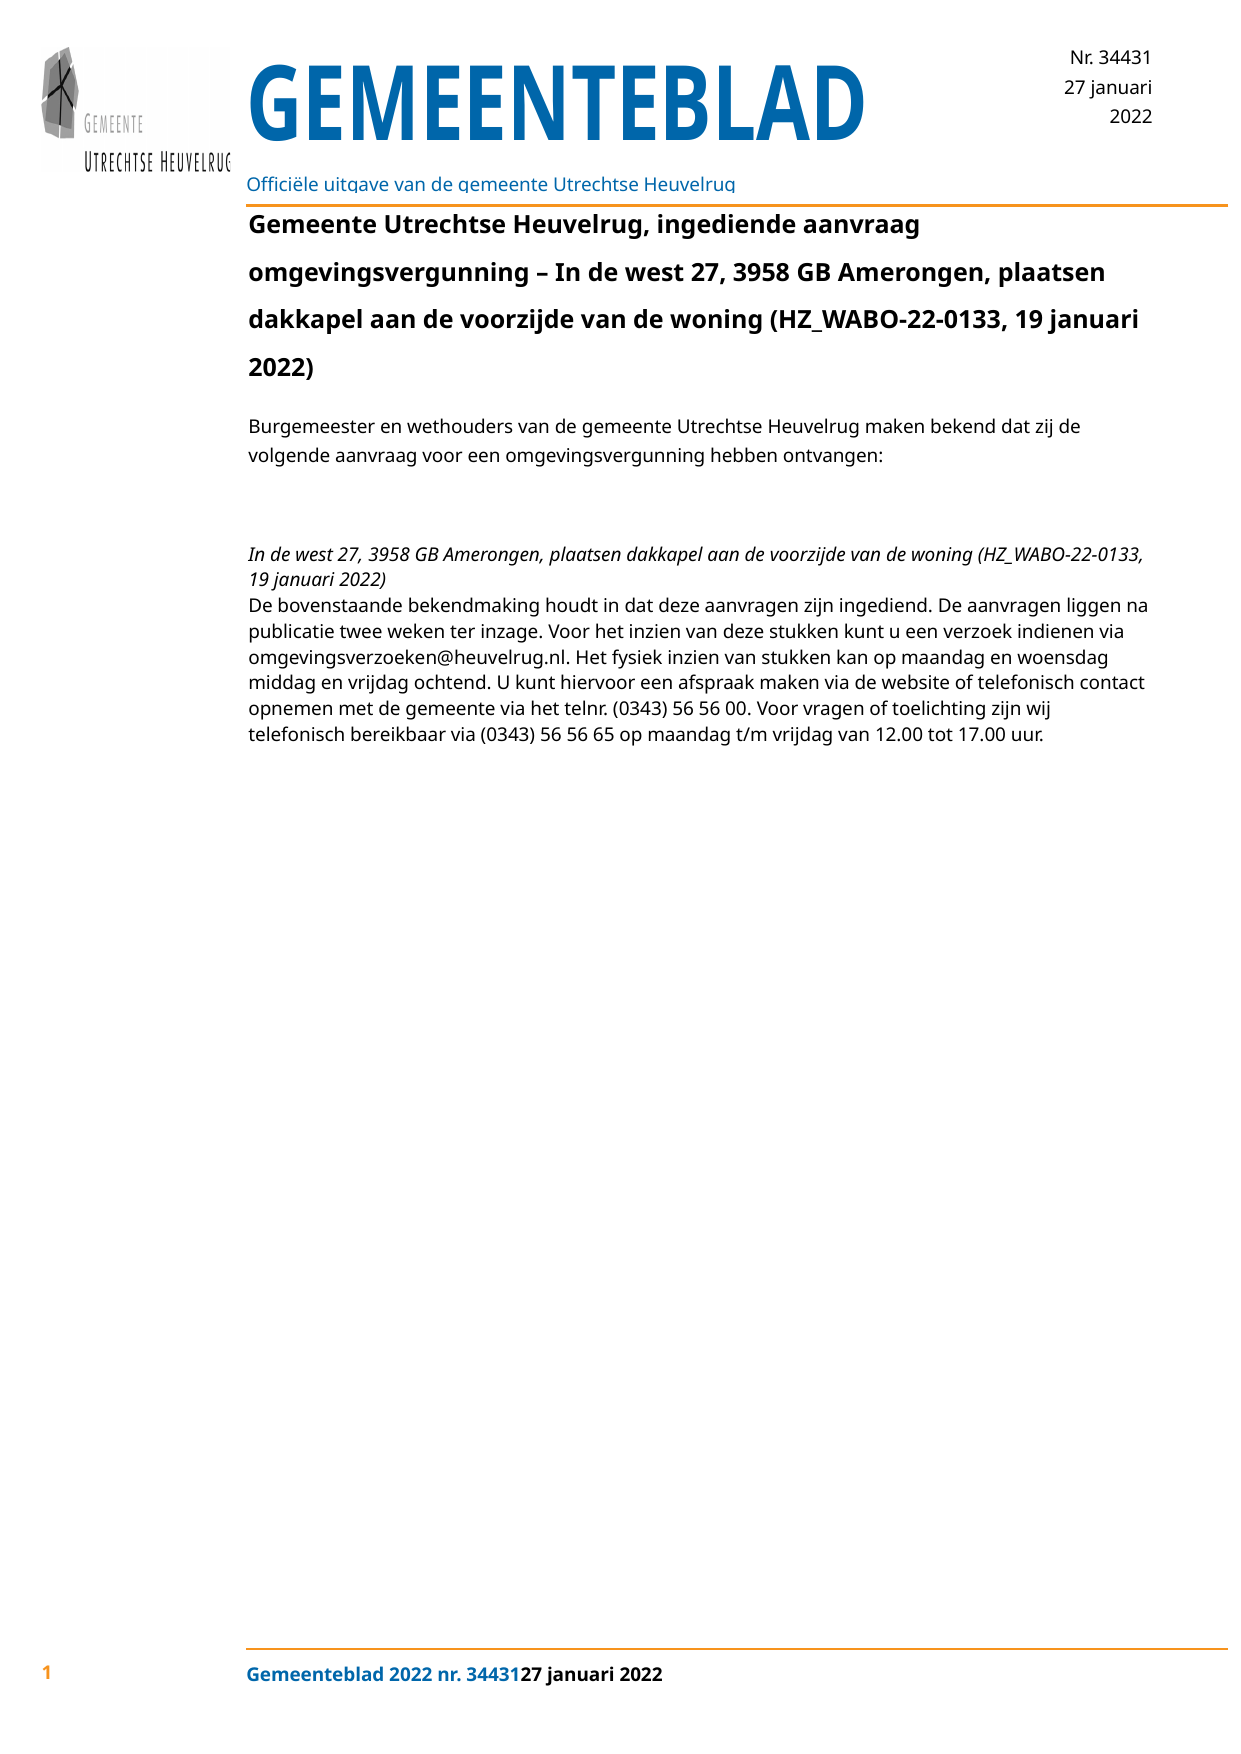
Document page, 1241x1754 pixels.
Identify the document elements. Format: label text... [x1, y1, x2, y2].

text De bovenstaande bekendmaking houdt in dat deze aanvragen zijn ingediend. De aanvragen liggen na publicatie twee weken ter inzage. Voor het inzien van deze stukken kunt u een verzoek indienen via omgevingsverzoeken@heuvelrug.nl. Het fysiek inzien van stukken kan op maandag en woensdag middag en vrijdag ochtend. U kunt hiervoor een afspraak maken via de website of telefonisch contact opnemen met de gemeente via het telnr. (0343) 56 56 00. Voor vragen of toelichting zijn wij telefonisch bereikbaar via (0343) 56 56 65 op maandag t/m vrijdag van 12.00 tot 17.00 uur. [248, 592, 1152, 747]
text In de west 27, 3958 GB Amerongen, plaatsen dakkapel aan de voorzijde van de woning (HZ_WABO-22-0133, 19 januari 2022) [248, 541, 1152, 592]
text Burgemeester en wethouders van de gemeente Utrechtse Heuvelrug maken bekend dat zij de volgende aanvraag voor een omgevingsvergunning hebben ontvangen: [248, 413, 1152, 468]
text Gemeente Utrechtse Heuvelrug, ingediende aanvraag omgevingsvergunning – In de west 27, 3958 GB Amerongen, plaatsen dakkapel aan de voorzijde van de woning (HZ_WABO-22-0133, 19 januari 2022) [248, 207, 1152, 384]
picture [41, 47, 231, 172]
